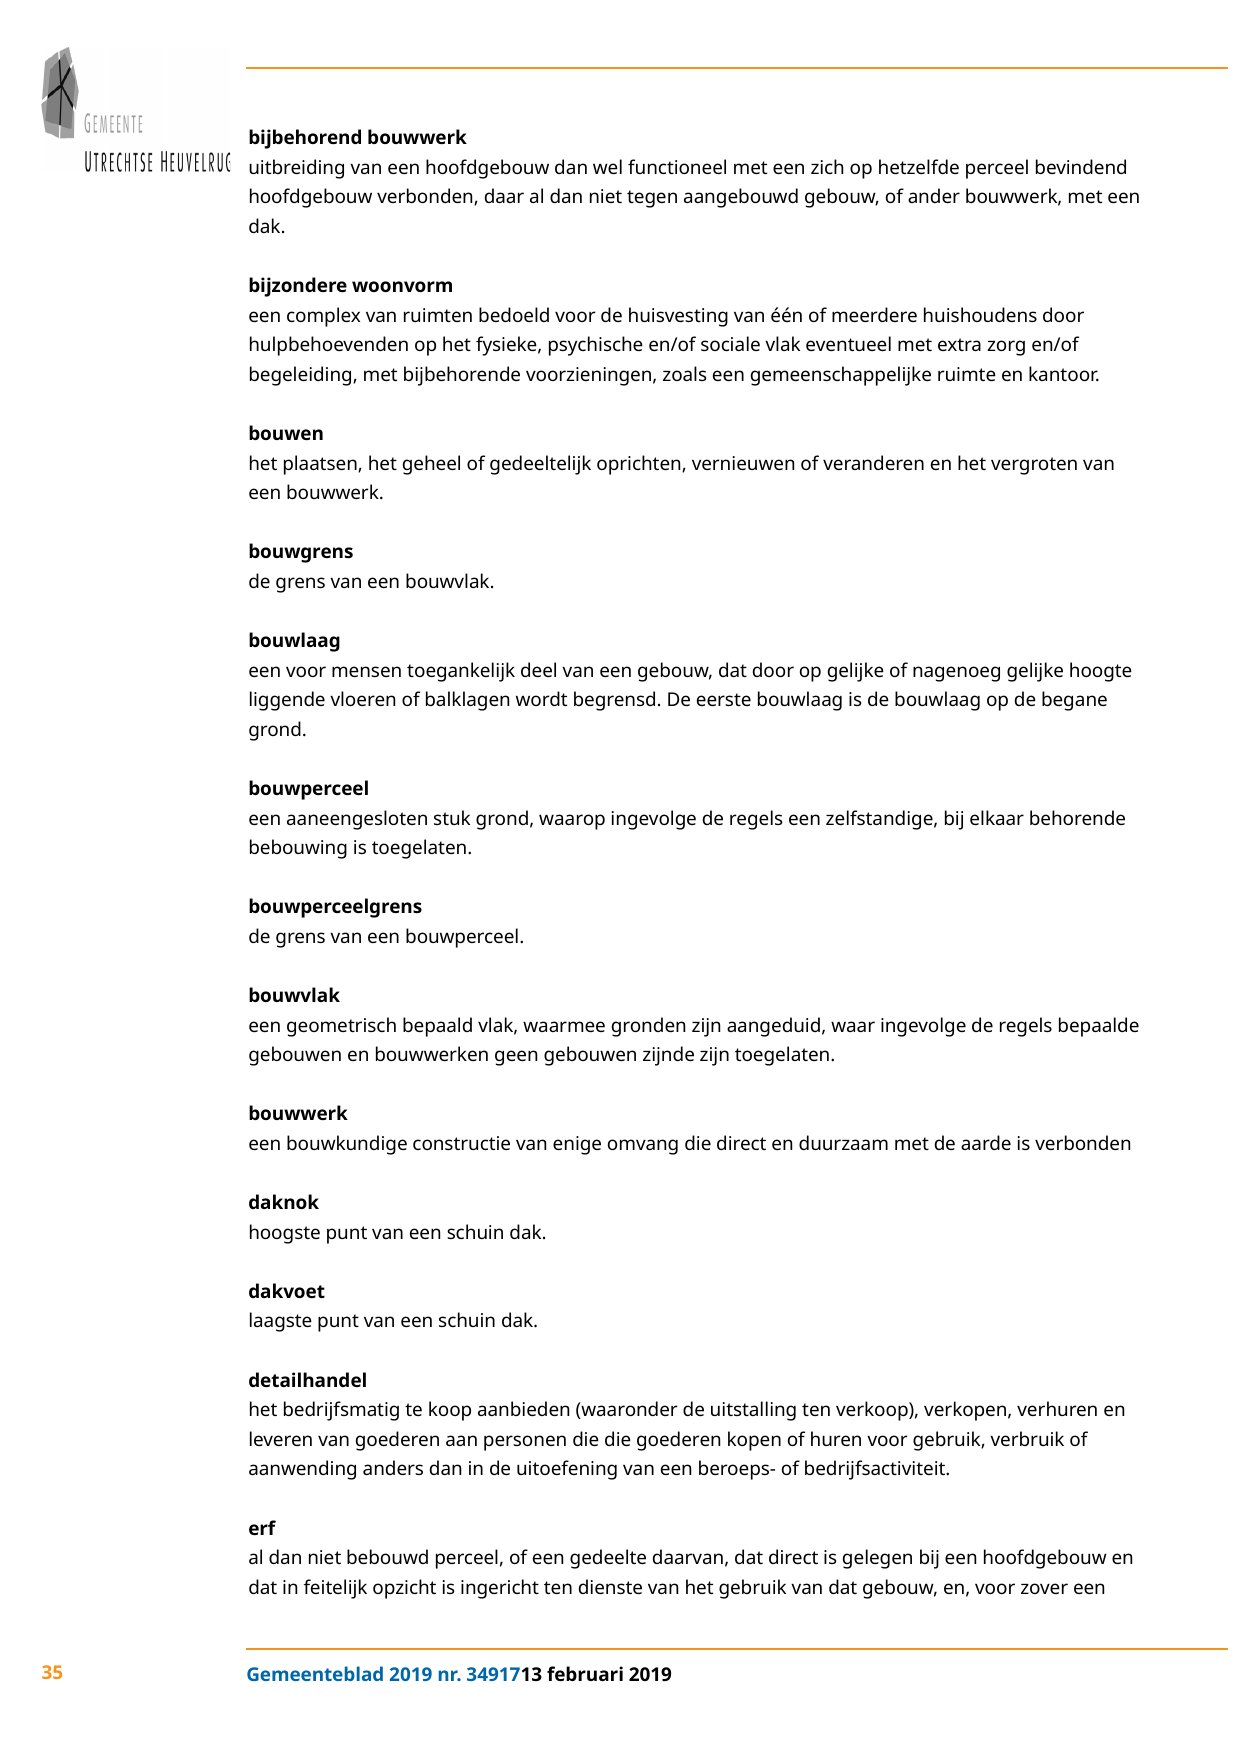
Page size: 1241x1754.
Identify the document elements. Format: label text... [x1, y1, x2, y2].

text een complex van ruimten bedoeld voor de huisvesting van één of meerdere huishoudens door hulpbehoevenden op het fysieke, psychische en/of sociale vlak eventueel met extra zorg en/of begeleiding, met bijbehorende voorzieningen, zoals een gemeenschappelijke ruimte en kantoor. [248, 302, 1152, 387]
text bouwwerk [248, 1101, 1152, 1126]
picture [41, 47, 231, 172]
text bouwperceelgrens [248, 893, 1152, 919]
text bouwgrens [248, 538, 1152, 564]
text erf [248, 1515, 1152, 1541]
text het plaatsen, het geheel of gedeeltelijk oprichten, vernieuwen of veranderen en het vergroten van een bouwwerk. [248, 450, 1152, 505]
text bijzondere woonvorm [248, 272, 1152, 298]
text detailhandel [248, 1367, 1152, 1393]
text bijbehorend bouwwerk [248, 124, 1152, 150]
text bouwperceel [248, 775, 1152, 801]
text daknok [248, 1189, 1152, 1215]
text bouwlaag [248, 627, 1152, 653]
text het bedrijfsmatig te koop aanbieden (waaronder de uitstalling ten verkoop), verkopen, verhuren en leveren van goederen aan personen die die goederen kopen of huren voor gebruik, verbruik of aanwending anders dan in de uitoefening van een beroeps- of bedrijfsactiviteit. [248, 1396, 1152, 1481]
text de grens van een bouwvlak. [248, 568, 1152, 594]
text uitbreiding van een hoofdgebouw dan wel functioneel met een zich op hetzelfde perceel bevindend hoofdgebouw verbonden, daar al dan niet tegen aangebouwd gebouw, of ander bouwwerk, met een dak. [248, 154, 1152, 239]
text bouwvlak [248, 982, 1152, 1008]
text een voor mensen toegankelijk deel van een gebouw, dat door op gelijke of nagenoeg gelijke hoogte liggende vloeren of balklagen wordt begrensd. De eerste bouwlaag is de bouwlaag op de begane grond. [248, 657, 1152, 742]
text dakvoet [248, 1278, 1152, 1304]
text een bouwkundige constructie van enige omvang die direct en duurzaam met de aarde is verbonden [248, 1130, 1152, 1156]
text de grens van een bouwperceel. [248, 923, 1152, 949]
text laagste punt van een schuin dak. [248, 1308, 1152, 1333]
text hoogste punt van een schuin dak. [248, 1219, 1152, 1245]
text een aaneengesloten stuk grond, waarop ingevolge de regels een zelfstandige, bij elkaar behorende bebouwing is toegelaten. [248, 805, 1152, 860]
text al dan niet bebouwd perceel, of een gedeelte daarvan, dat direct is gelegen bij een hoofdgebouw en dat in feitelijk opzicht is ingericht ten dienste van het gebruik van dat gebouw, en, voor zover een [248, 1544, 1152, 1600]
text bouwen [248, 420, 1152, 446]
text een geometrisch bepaald vlak, waarmee gronden zijn aangeduid, waar ingevolge de regels bepaalde gebouwen en bouwwerken geen gebouwen zijnde zijn toegelaten. [248, 1012, 1152, 1067]
